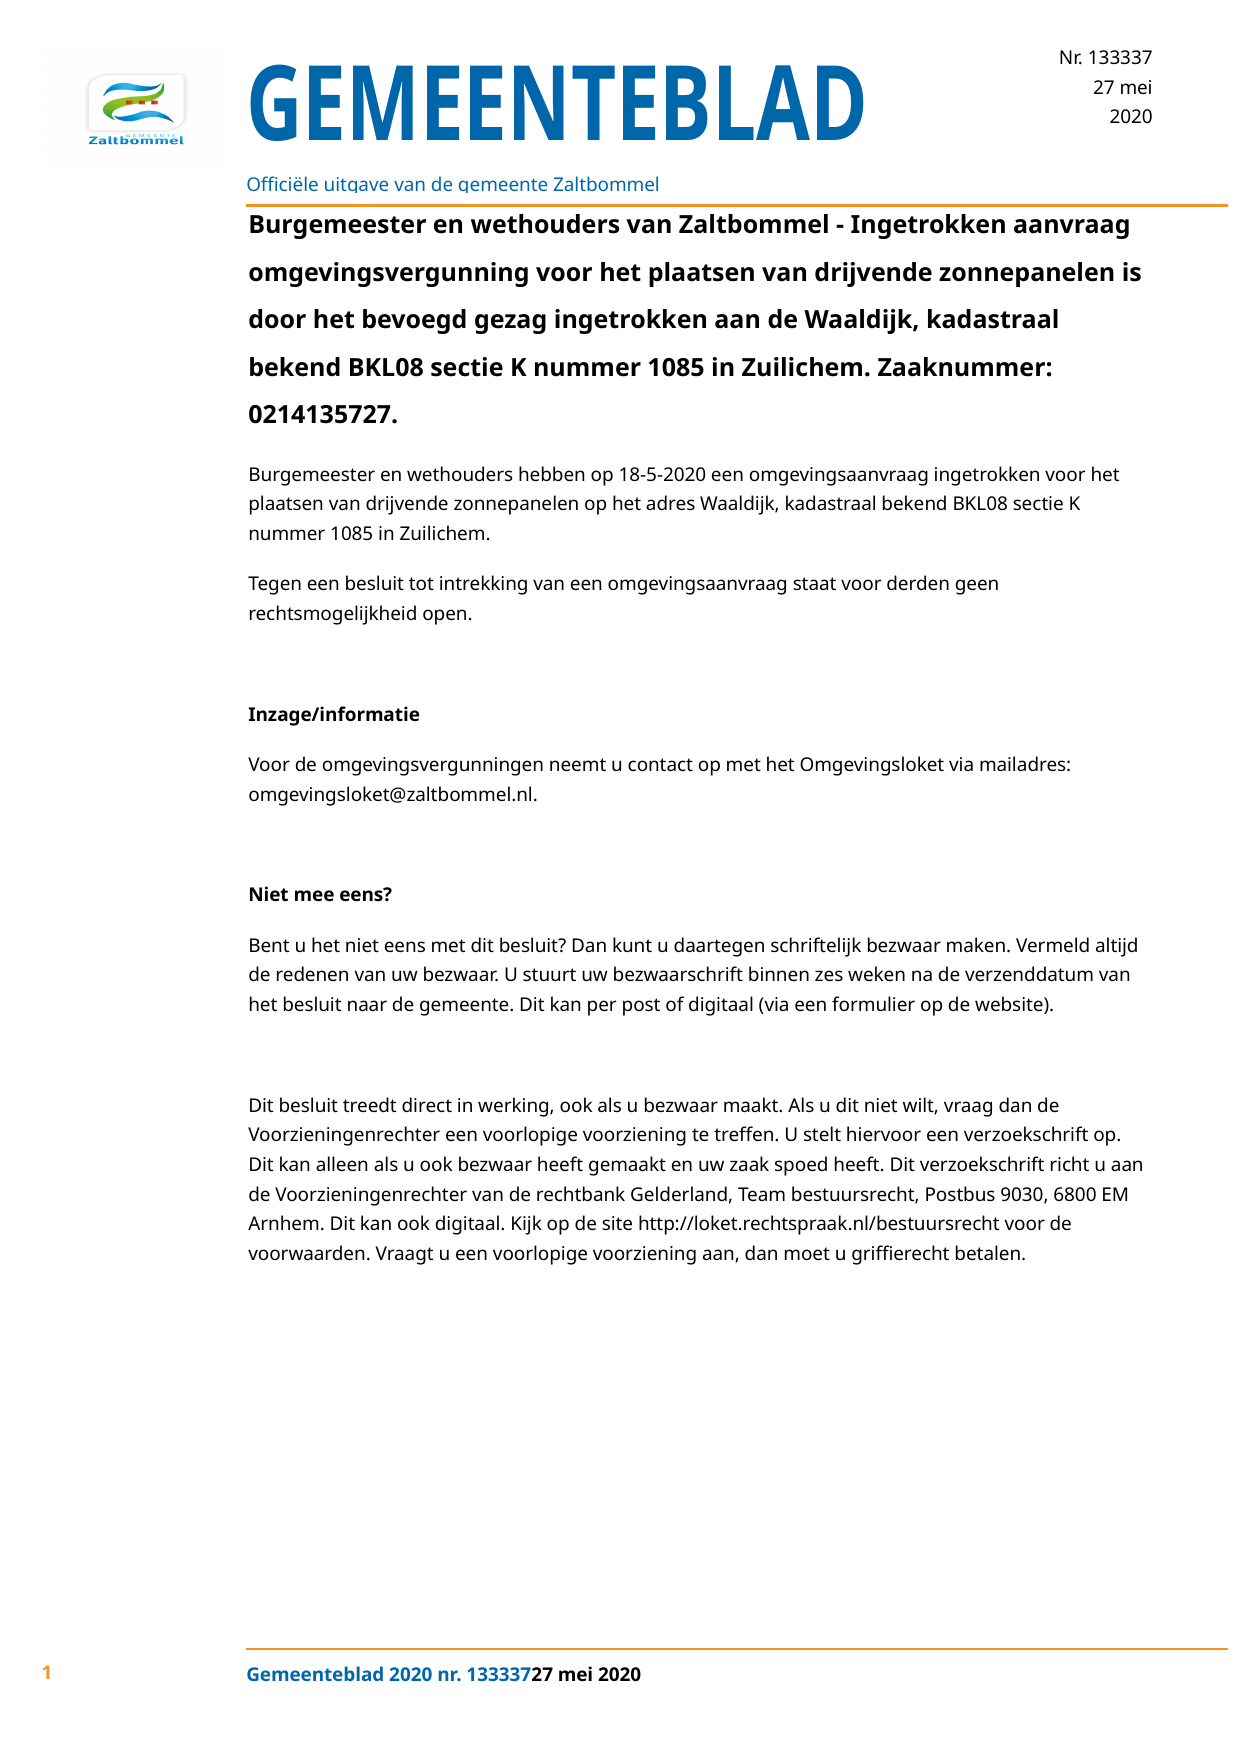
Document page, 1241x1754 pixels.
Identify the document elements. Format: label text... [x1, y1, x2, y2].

text Tegen een besluit tot intrekking van een omgevingsaanvraag staat voor derden geen rechtsmogelijkheid open. [248, 570, 1152, 626]
text Bent u het niet eens met dit besluit? Dan kunt u daartegen schriftelijk bezwaar maken. Vermeld altijd de redenen van uw bezwaar. U stuurt uw bezwaarschrift binnen zes weken na de verzenddatum van het besluit naar de gemeente. Dit kan per post of digitaal (via een formulier op de website). [248, 932, 1152, 1017]
text Niet mee eens? [248, 882, 1152, 907]
picture [41, 47, 231, 172]
text Dit besluit treedt direct in werking, ook als u bezwaar maakt. Als u dit niet wilt, vraag dan de Voorzieningenrechter een voorlopige voorziening te treffen. U stelt hiervoor een verzoekschrift op. Dit kan alleen als u ook bezwaar heeft gemaakt en uw zaak spoed heeft. Dit verzoekschrift richt u aan de Voorzieningenrechter van de rechtbank Gelderland, Team bestuursrecht, Postbus 9030, 6800 EM Arnhem. Dit kan ook digitaal. Kijk op de site http://loket.rechtspraak.nl/bestuursrecht voor de voorwaarden. Vraagt u een voorlopige voorziening aan, dan moet u griffierecht betalen. [248, 1092, 1152, 1266]
text Voor de omgevingsvergunningen neemt u contact op met het Omgevingsloket via mailadres: omgevingsloket@zaltbommel.nl. [248, 751, 1152, 806]
text Inzage/informatie [248, 701, 1152, 726]
text Burgemeester en wethouders hebben op 18-5-2020 een omgevingsaanvraag ingetrokken voor het plaatsen van drijvende zonnepanelen op het adres Waaldijk, kadastraal bekend BKL08 sectie K nummer 1085 in Zuilichem. [248, 461, 1152, 546]
text Burgemeester en wethouders van Zaltbommel - Ingetrokken aanvraag omgevingsvergunning voor het plaatsen van drijvende zonnepanelen is door het bevoegd gezag ingetrokken aan de Waaldijk, kadastraal bekend BKL08 sectie K nummer 1085 in Zuilichem. Zaaknummer: 0214135727. [248, 207, 1152, 431]
